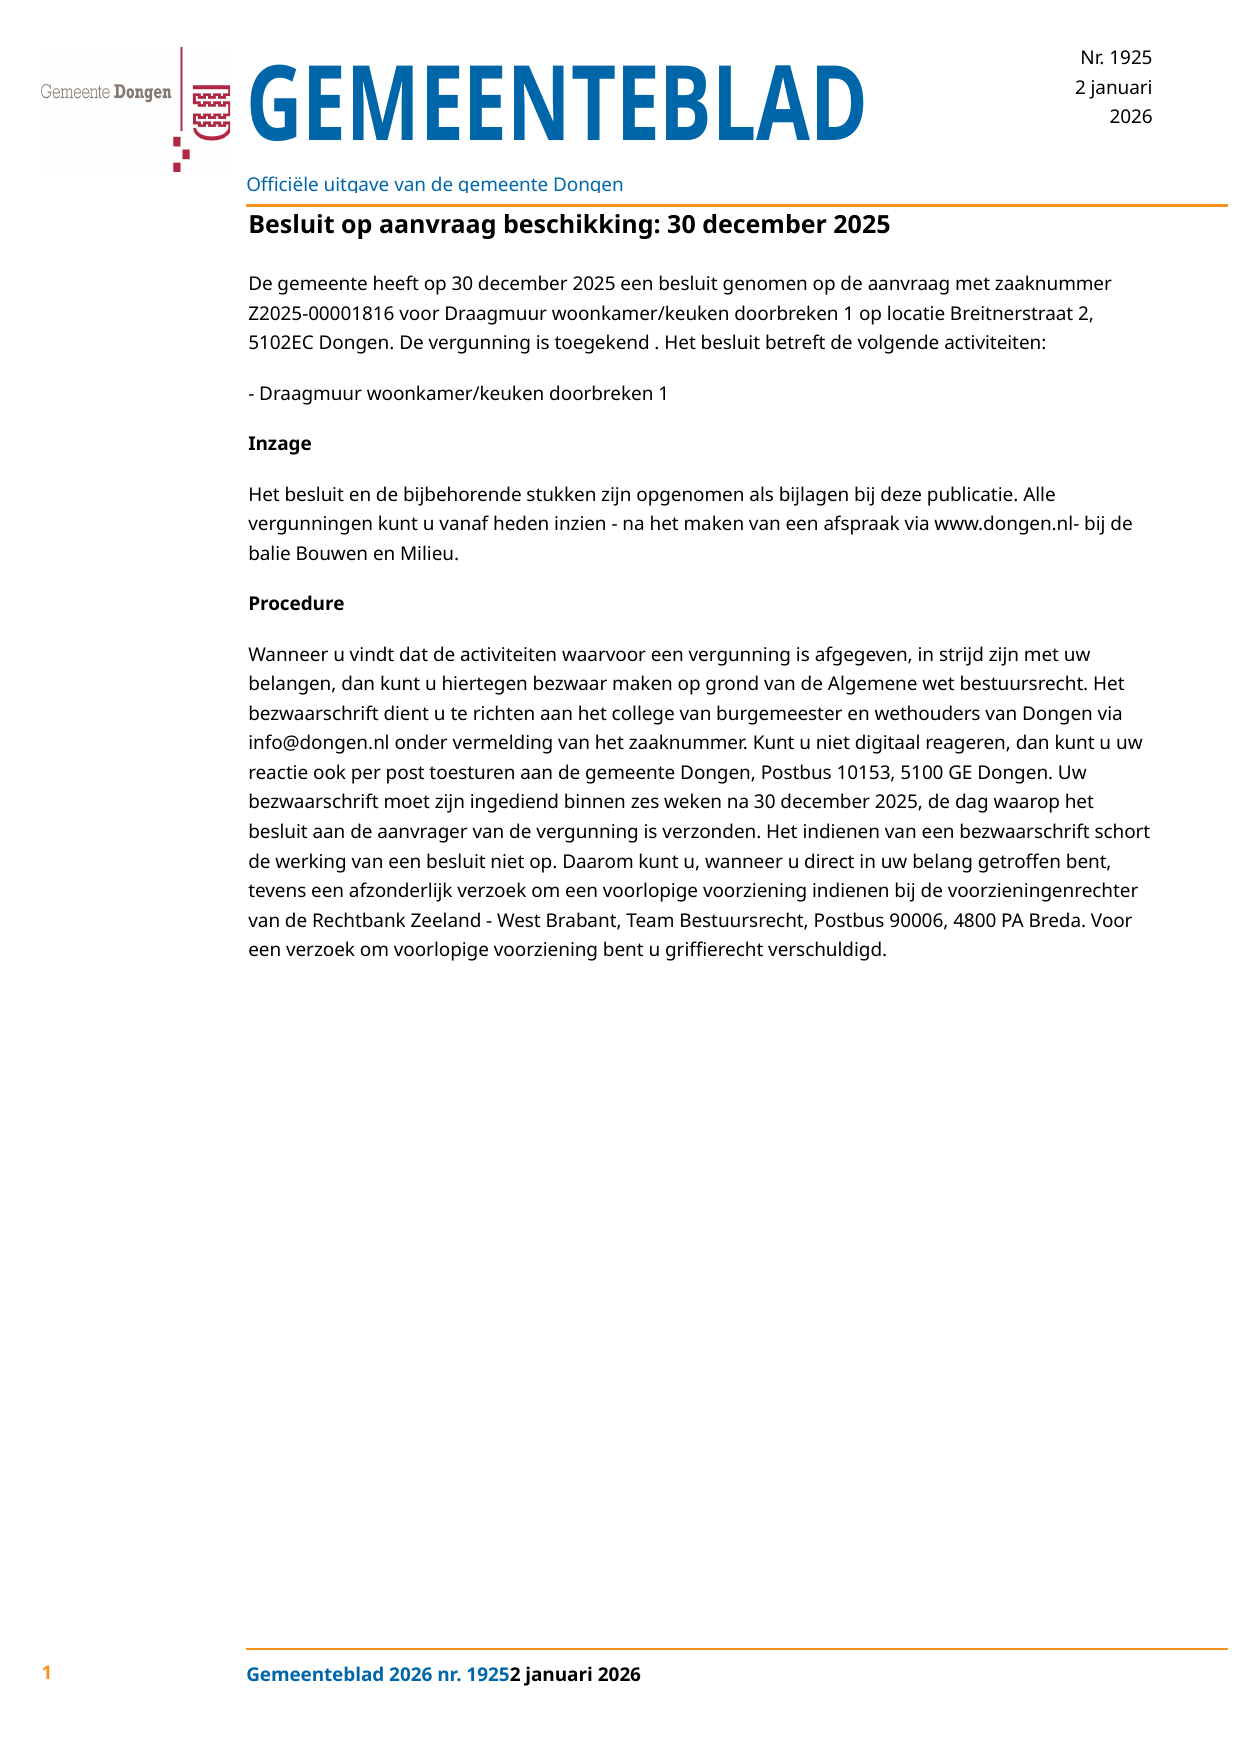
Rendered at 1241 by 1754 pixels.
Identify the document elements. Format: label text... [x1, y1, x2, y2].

text Besluit op aanvraag beschikking: 30 december 2025 [248, 207, 1152, 241]
text De gemeente heeft op 30 december 2025 een besluit genomen op de aanvraag met zaaknummer Z2025-00001816 voor Draagmuur woonkamer/keuken doorbreken 1 op locatie Breitnerstraat 2, 5102EC Dongen. De vergunning is toegekend . Het besluit betreft de volgende activiteiten: [248, 270, 1152, 355]
text Wanneer u vindt dat de activiteiten waarvoor een vergunning is afgegeven, in strijd zijn met uw belangen, dan kunt u hiertegen bezwaar maken op grond van de Algemene wet bestuursrecht. Het bezwaarschrift dient u te richten aan het college van burgemeester en wethouders van Dongen via info@dongen.nl onder vermelding van het zaaknummer. Kunt u niet digitaal reageren, dan kunt u uw reactie ook per post toesturen aan de gemeente Dongen, Postbus 10153, 5100 GE Dongen. Uw bezwaarschrift moet zijn ingediend binnen zes weken na 30 december 2025, de dag waarop het besluit aan de aanvrager van de vergunning is verzonden. Het indienen van een bezwaarschrift schort de werking van een besluit niet op. Daarom kunt u, wanneer u direct in uw belang getroffen bent, tevens een afzonderlijk verzoek om een voorlopige voorziening indienen bij de voorzieningenrechter van de Rechtbank Zeeland - West Brabant, Team Bestuursrecht, Postbus 90006, 4800 PA Breda. Voor een verzoek om voorlopige voorziening bent u griffierecht verschuldigd. [248, 641, 1152, 962]
text Procedure [248, 590, 1152, 616]
text Inzage [248, 430, 1152, 456]
text Het besluit en de bijbehorende stukken zijn opgenomen als bijlagen bij deze publicatie. Alle vergunningen kunt u vanaf heden inzien - na het maken van een afspraak via www.dongen.nl- bij de balie Bouwen en Milieu. [248, 481, 1152, 566]
picture [41, 47, 231, 172]
text - Draagmuur woonkamer/keuken doorbreken 1 [248, 380, 1152, 406]
